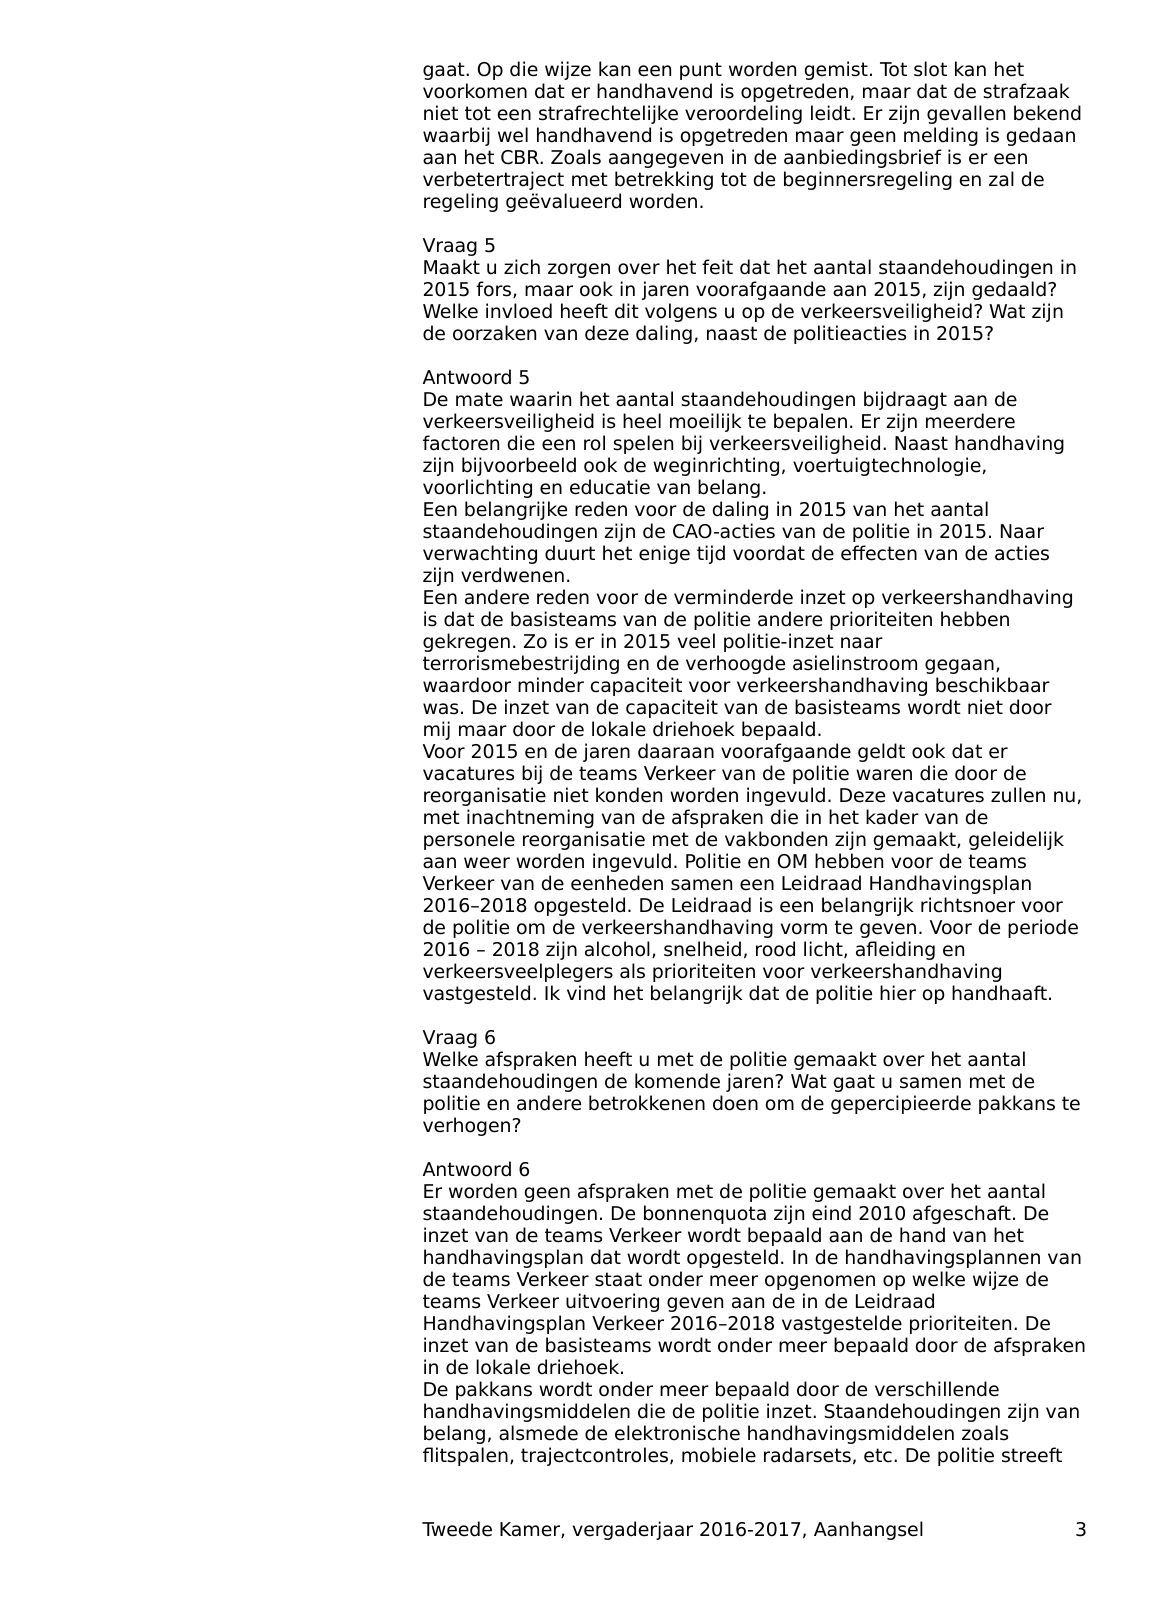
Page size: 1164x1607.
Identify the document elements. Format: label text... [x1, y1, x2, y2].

text Voor 2015 en de jaren daaraan voorafgaande geldt ook dat er vacatures bij de teams Verkeer van de politie waren die door de reorganisatie niet konden worden ingevuld. Deze vacatures zullen nu, met inachtneming van de afspraken die in het kader van de personele reorganisatie met de vakbonden zijn gemaakt, geleidelijk aan weer worden ingevuld. Politie en OM hebben voor de teams Verkeer van de eenheden samen een Leidraad Handhavingsplan 2016–2018 opgesteld. De Leidraad is een belangrijk richtsnoer voor de politie om de verkeershandhaving vorm te geven. Voor de periode 2016 – 2018 zijn alcohol, snelheid, rood licht, afleiding en verkeersveelplegers als prioriteiten voor verkeershandhaving vastgesteld. Ik vind het belangrijk dat de politie hier op handhaaft. [422, 741, 1087, 1004]
text Een andere reden voor de verminderde inzet op verkeershandhaving is dat de basisteams van de politie andere prioriteiten hebben gekregen. Zo is er in 2015 veel politie-inzet naar terrorismebestrijding en de verhoogde asielinstroom gegaan, waardoor minder capaciteit voor verkeershandhaving beschikbaar was. De inzet van de capaciteit van de basisteams wordt niet door mij maar door de lokale driehoek bepaald. [422, 587, 1087, 741]
text Maakt u zich zorgen over het feit dat het aantal staandehoudingen in 2015 fors, maar ook in jaren voorafgaande aan 2015, zijn gedaald? Welke invloed heeft dit volgens u op de verkeersveiligheid? Wat zijn de oorzaken van deze daling, naast de politieacties in 2015? [422, 257, 1087, 345]
text De mate waarin het aantal staandehoudingen bijdraagt aan de verkeersveiligheid is heel moeilijk te bepalen. Er zijn meerdere factoren die een rol spelen bij verkeersveiligheid. Naast handhaving zijn bijvoorbeeld ook de weginrichting, voertuigtechnologie, voorlichting en educatie van belang. [422, 389, 1087, 499]
text gaat. Op die wijze kan een punt worden gemist. Tot slot kan het voorkomen dat er handhavend is opgetreden, maar dat de strafzaak niet tot een strafrechtelijke veroordeling leidt. Er zijn gevallen bekend waarbij wel handhavend is opgetreden maar geen melding is gedaan aan het CBR. Zoals aangegeven in de aanbiedingsbrief is er een verbetertraject met betrekking tot de beginnersregeling en zal de regeling geëvalueerd worden. [422, 59, 1087, 213]
text Antwoord 5 [422, 367, 1087, 389]
text Vraag 6 [422, 1027, 1087, 1049]
text Welke afspraken heeft u met de politie gemaakt over het aantal staandehoudingen de komende jaren? Wat gaat u samen met de politie en andere betrokkenen doen om de gepercipieerde pakkans te verhogen? [422, 1049, 1087, 1137]
text Een belangrijke reden voor de daling in 2015 van het aantal staandehoudingen zijn de CAO-acties van de politie in 2015. Naar verwachting duurt het enige tijd voordat de effecten van de acties zijn verdwenen. [422, 499, 1087, 587]
text Vraag 5 [422, 235, 1087, 257]
text Antwoord 6 [422, 1159, 1087, 1181]
text De pakkans wordt onder meer bepaald door de verschillende handhavingsmiddelen die de politie inzet. Staandehoudingen zijn van belang, alsmede de elektronische handhavingsmiddelen zoals flitspalen, trajectcontroles, mobiele radarsets, etc. De politie streeft [422, 1379, 1087, 1467]
text Er worden geen afspraken met de politie gemaakt over het aantal staandehoudingen. De bonnenquota zijn eind 2010 afgeschaft. De inzet van de teams Verkeer wordt bepaald aan de hand van het handhavingsplan dat wordt opgesteld. In de handhavingsplannen van de teams Verkeer staat onder meer opgenomen op welke wijze de teams Verkeer uitvoering geven aan de in de Leidraad Handhavingsplan Verkeer 2016–2018 vastgestelde prioriteiten. De inzet van de basisteams wordt onder meer bepaald door de afspraken in de lokale driehoek. [422, 1181, 1087, 1379]
